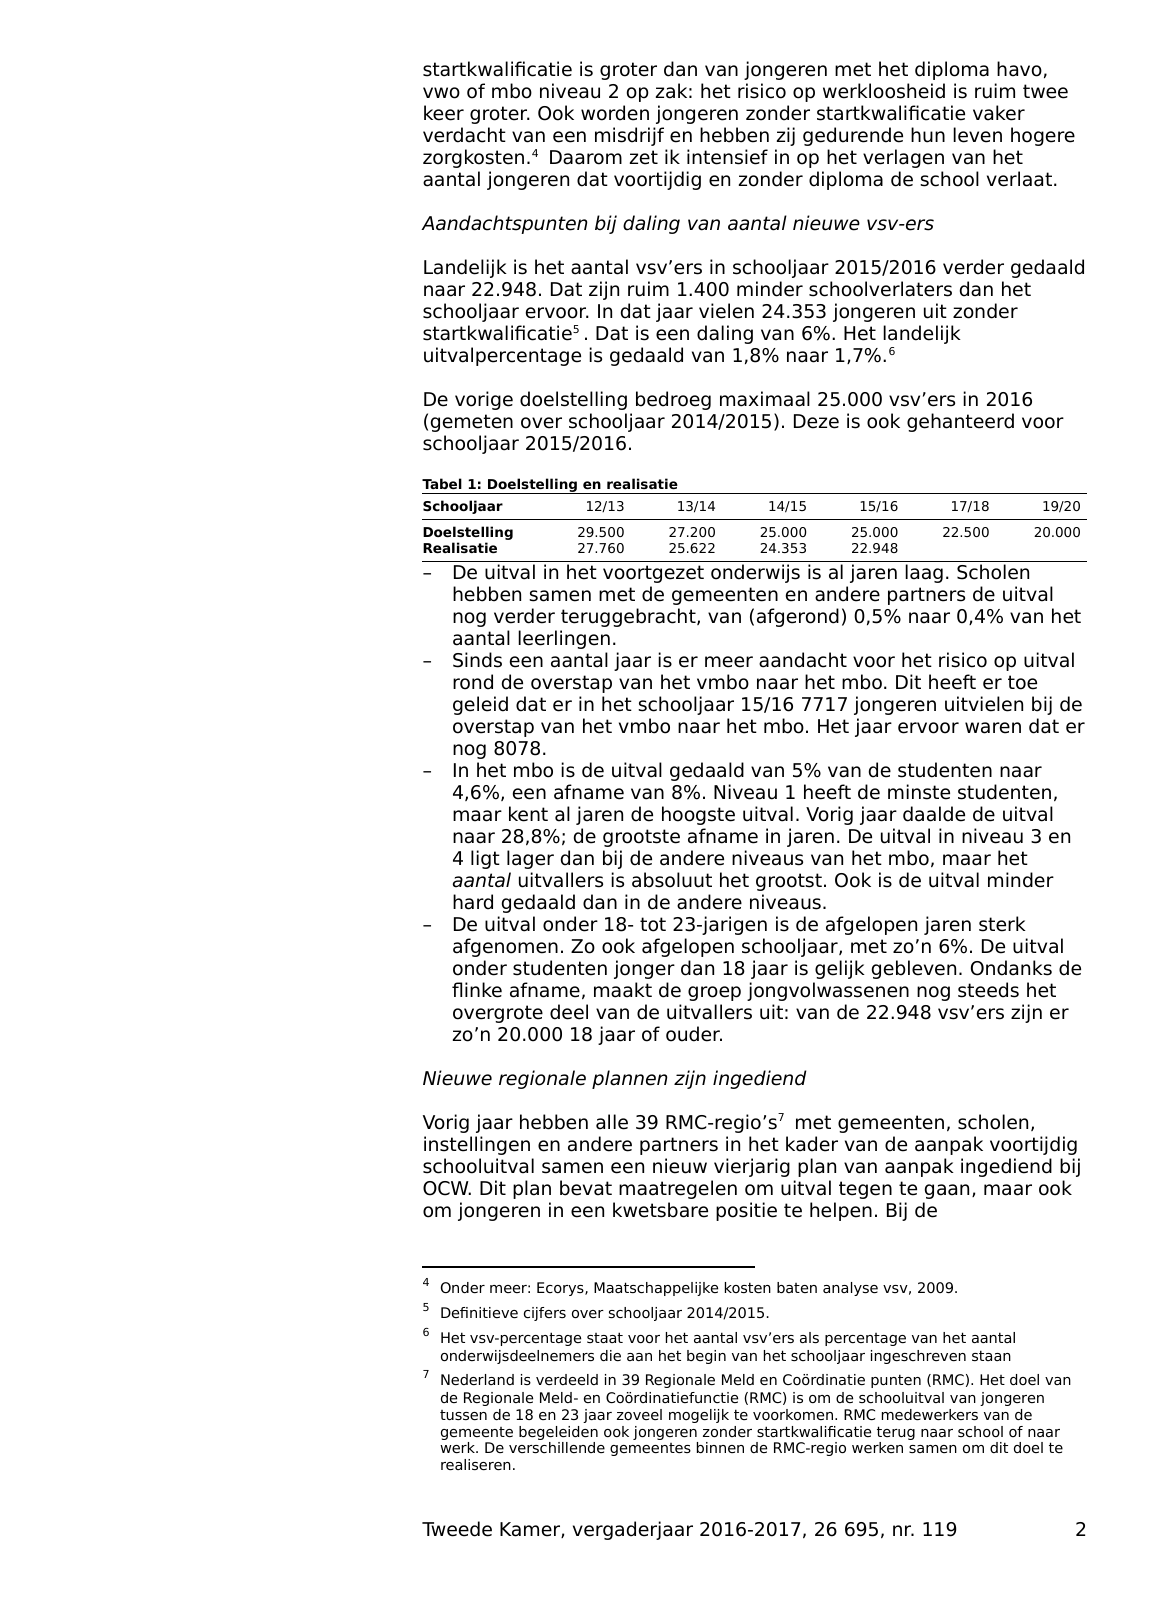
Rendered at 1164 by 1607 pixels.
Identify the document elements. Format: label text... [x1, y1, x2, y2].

table_cell 17/18 [904, 494, 995, 519]
text De vorige doelstelling bedroeg maximaal 25.000 vsv’ers in 2016 (gemeten over schooljaar 2014/2015). Deze is ook gehanteerd voor schooljaar 2015/2016. [422, 389, 1087, 455]
text – Sinds een aantal jaar is er meer aandacht voor het risico op uitval rond de overstap van het vmbo naar het mbo. Dit heeft er toe geleid dat er in het schooljaar 15/16 7717 jongeren uitvielen bij de overstap van het vmbo naar het mbo. Het jaar ervoor waren dat er nog 8078. [422, 650, 1087, 760]
table_cell 22.500 [904, 520, 995, 541]
table_cell 29.500 [537, 520, 630, 541]
table_cell 25.000 [722, 520, 813, 541]
table_cell 27.760 [537, 541, 630, 561]
subtitle Nieuwe regionale plannen zijn ingediend [422, 1068, 1087, 1090]
subtitle Aandachtspunten bij daling van aantal nieuwe vsv-ers [422, 213, 1087, 235]
table_cell 24.353 [722, 541, 813, 561]
table_cell 19/20 [995, 494, 1087, 519]
table_cell 12/13 [537, 494, 630, 519]
table_cell [904, 541, 995, 561]
text – In het mbo is de uitval gedaald van 5% van de studenten naar 4,6%, een afname van 8%. Niveau 1 heeft de minste studenten, maar kent al jaren de hoogste uitval. Vorig jaar daalde de uitval naar 28,8%; de grootste afname in jaren. De uitval in niveau 3 en 4 ligt lager dan bij de andere niveaus van het mbo, maar het aantal uitvallers is absoluut het grootst. Ook is de uitval minder hard gedaald dan in de andere niveaus. [422, 760, 1087, 914]
table_cell 14/15 [722, 494, 813, 519]
text Het vsv-percentage staat voor het aantal vsv’ers als percentage van het aantal onderwijsdeelnemers die aan het begin van het schooljaar ingeschreven staan [422, 1326, 1087, 1365]
table_cell 15/16 [813, 494, 904, 519]
table_cell Realisatie [422, 541, 537, 561]
table_cell 25.622 [630, 541, 722, 561]
table_cell 13/14 [630, 494, 722, 519]
text startkwalificatie is groter dan van jongeren met het diploma havo, vwo of mbo niveau 2 op zak: het risico op werkloosheid is ruim twee keer groter. Ook worden jongeren zonder startkwalificatie vaker verdacht van een misdrijf en hebben zij gedurende hun leven hogere zorgkosten. Daarom zet ik intensief in op het verlagen van het aantal jongeren dat voortijdig en zonder diploma de school verlaat. [422, 59, 1087, 191]
text Onder meer: Ecorys, Maatschappelijke kosten baten analyse vsv, 2009. [422, 1276, 1087, 1298]
text Definitieve cijfers over schooljaar 2014/2015. [422, 1301, 1087, 1323]
text Landelijk is het aantal vsv’ers in schooljaar 2015/2016 verder gedaald naar 22.948. Dat zijn ruim 1.400 minder schoolverlaters dan het schooljaar ervoor. In dat jaar vielen 24.353 jongeren uit zonder startkwalificatie. Dat is een daling van 6%. Het landelijk uitvalpercentage is gedaald van 1,8% naar 1,7%. [422, 257, 1087, 367]
table_cell 27.200 [630, 520, 722, 541]
table_cell [995, 541, 1087, 561]
text Vorig jaar hebben alle 39 RMC-regio’s met gemeenten, scholen, instellingen en andere partners in het kader van de aanpak voortijdig schooluitval samen een nieuw vierjarig plan van aanpak ingediend bij OCW. Dit plan bevat maatregelen om uitval tegen te gaan, maar ook om jongeren in een kwetsbare positie te helpen. Bij de [422, 1112, 1087, 1222]
table_cell Schooljaar [422, 494, 537, 519]
table_cell 25.000 [813, 520, 904, 541]
table_cell 22.948 [813, 541, 904, 561]
text – De uitval in het voortgezet onderwijs is al jaren laag. Scholen hebben samen met de gemeenten en andere partners de uitval nog verder teruggebracht, van (afgerond) 0,5% naar 0,4% van het aantal leerlingen. [422, 562, 1087, 650]
table_header Tabel 1: Doelstelling en realisatie [422, 477, 1087, 493]
text Nederland is verdeeld in 39 Regionale Meld en Coördinatie punten (RMC). Het doel van de Regionale Meld- en Coördinatiefunctie (RMC) is om de schooluitval van jongeren tussen de 18 en 23 jaar zoveel mogelijk te voorkomen. RMC medewerkers van de gemeente begeleiden ook jongeren zonder startkwalificatie terug naar school of naar werk. De verschillende gemeentes binnen de RMC-regio werken samen om dit doel te realiseren. [422, 1368, 1087, 1474]
table_cell Doelstelling [422, 520, 537, 541]
text – De uitval onder 18- tot 23-jarigen is de afgelopen jaren sterk afgenomen. Zo ook afgelopen schooljaar, met zo’n 6%. De uitval onder studenten jonger dan 18 jaar is gelijk gebleven. Ondanks de flinke afname, maakt de groep jongvolwassenen nog steeds het overgrote deel van de uitvallers uit: van de 22.948 vsv’ers zijn er zo’n 20.000 18 jaar of ouder. [422, 914, 1087, 1046]
table_cell 20.000 [995, 520, 1087, 541]
